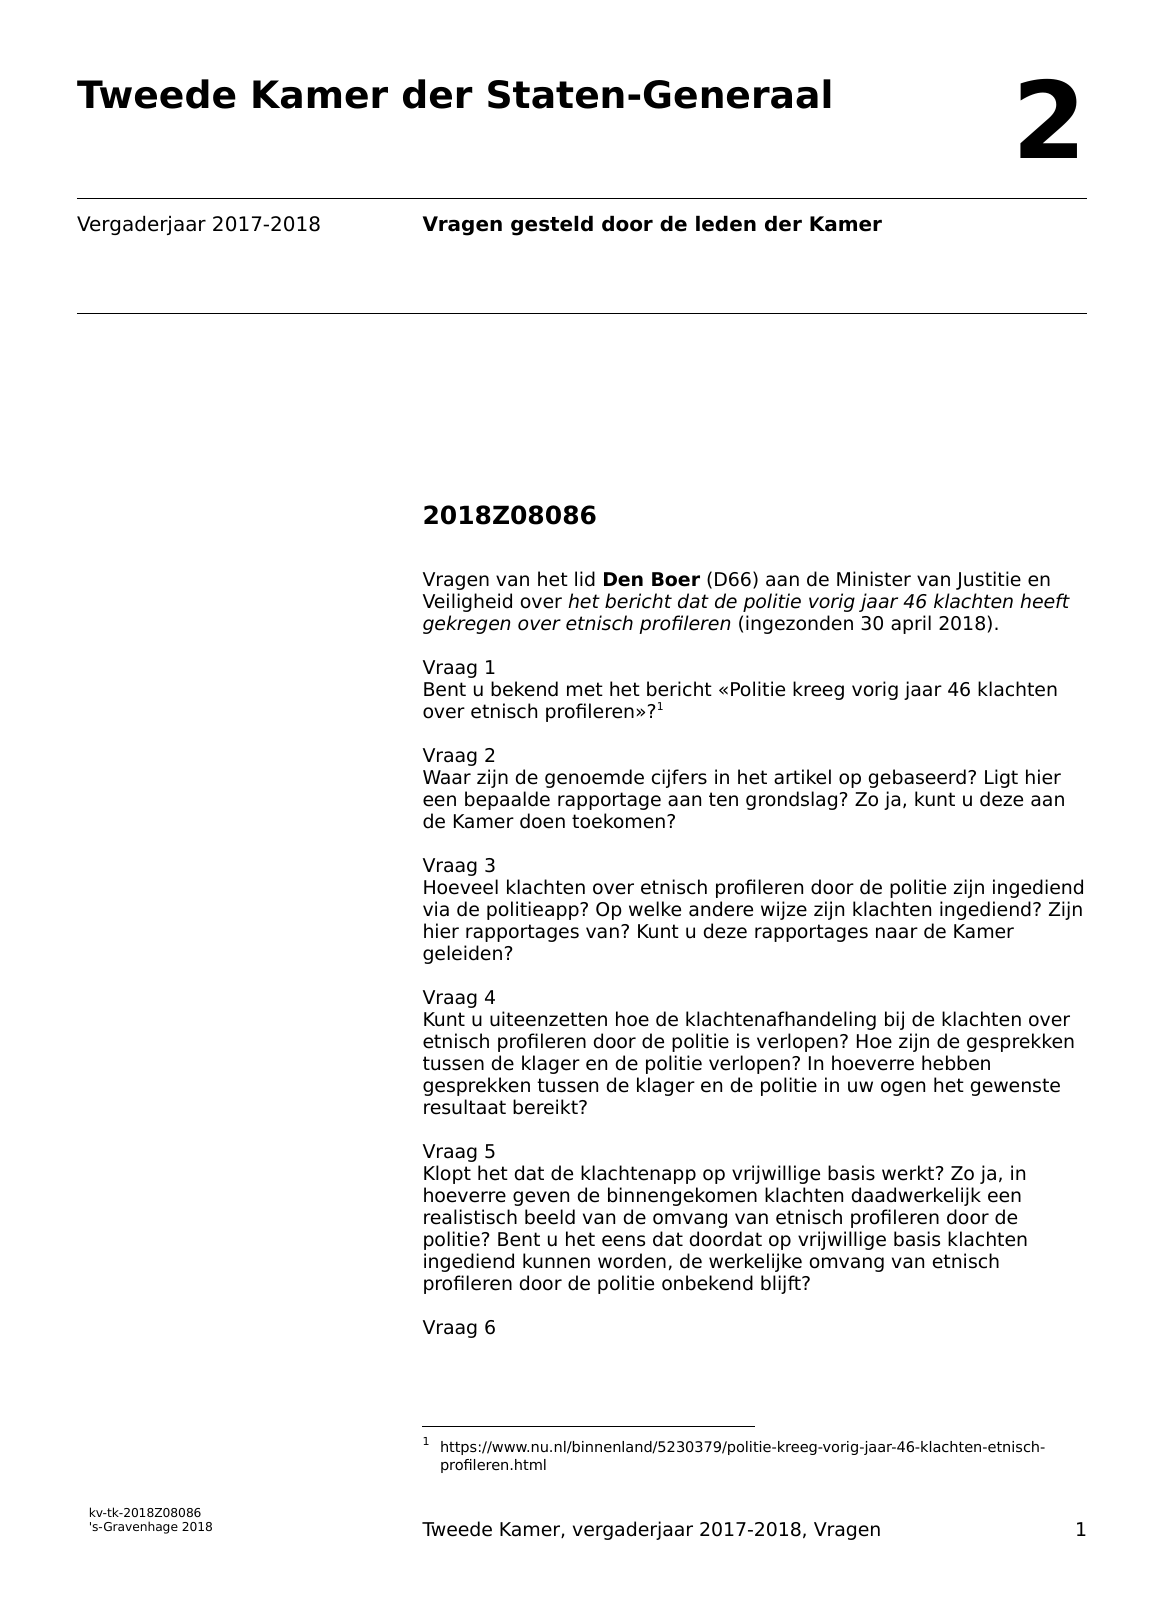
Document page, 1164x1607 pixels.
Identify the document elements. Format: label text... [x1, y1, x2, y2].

text kv-tk-2018Z08086 [88, 1506, 323, 1520]
text https://www.nu.nl/binnenland/5230379/politie-kreeg-vorig-jaar-46-klachten-etnisch-profileren.html [422, 1435, 1087, 1474]
text 's-Gravenhage 2018 [88, 1520, 323, 1534]
table_cell Vergaderjaar 2017-2018 [77, 199, 422, 313]
table_cell Vragen gesteld door de leden der Kamer [422, 199, 1087, 313]
text Vraag 1 [422, 657, 1087, 679]
text 2018Z08086 [422, 501, 1087, 531]
text Vraag 5 [422, 1141, 1087, 1163]
text Kunt u uiteenzetten hoe de klachtenafhandeling bij de klachten over etnisch profileren door de politie is verlopen? Hoe zijn de gesprekken tussen de klager en de politie verlopen? In hoeverre hebben gesprekken tussen de klager en de politie in uw ogen het gewenste resultaat bereikt? [422, 1009, 1087, 1119]
text Waar zijn de genoemde cijfers in het artikel op gebaseerd? Ligt hier een bepaalde rapportage aan ten grondslag? Zo ja, kunt u deze aan de Kamer doen toekomen? [422, 767, 1087, 833]
table_header Tweede Kamer der Staten-Generaal [77, 59, 886, 198]
text Hoeveel klachten over etnisch profileren door de politie zijn ingediend via de politieapp? Op welke andere wijze zijn klachten ingediend? Zijn hier rapportages van? Kunt u deze rapportages naar de Kamer geleiden? [422, 877, 1087, 965]
text Vraag 2 [422, 745, 1087, 767]
text Vraag 4 [422, 987, 1087, 1009]
text Bent u bekend met het bericht «Politie kreeg vorig jaar 46 klachten over etnisch profileren»? [422, 679, 1087, 723]
text Vragen van het lid Den Boer (D66) aan de Minister van Justitie en Veiligheid over het bericht dat de politie vorig jaar 46 klachten heeft gekregen over etnisch profileren (ingezonden 30 april 2018). [422, 569, 1087, 635]
table_header 2 [886, 59, 1087, 198]
text Vraag 6 [422, 1317, 1087, 1339]
text Klopt het dat de klachtenapp op vrijwillige basis werkt? Zo ja, in hoeverre geven de binnengekomen klachten daadwerkelijk een realistisch beeld van de omvang van etnisch profileren door de politie? Bent u het eens dat doordat op vrijwillige basis klachten ingediend kunnen worden, de werkelijke omvang van etnisch profileren door de politie onbekend blijft? [422, 1163, 1087, 1295]
text Vraag 3 [422, 855, 1087, 877]
